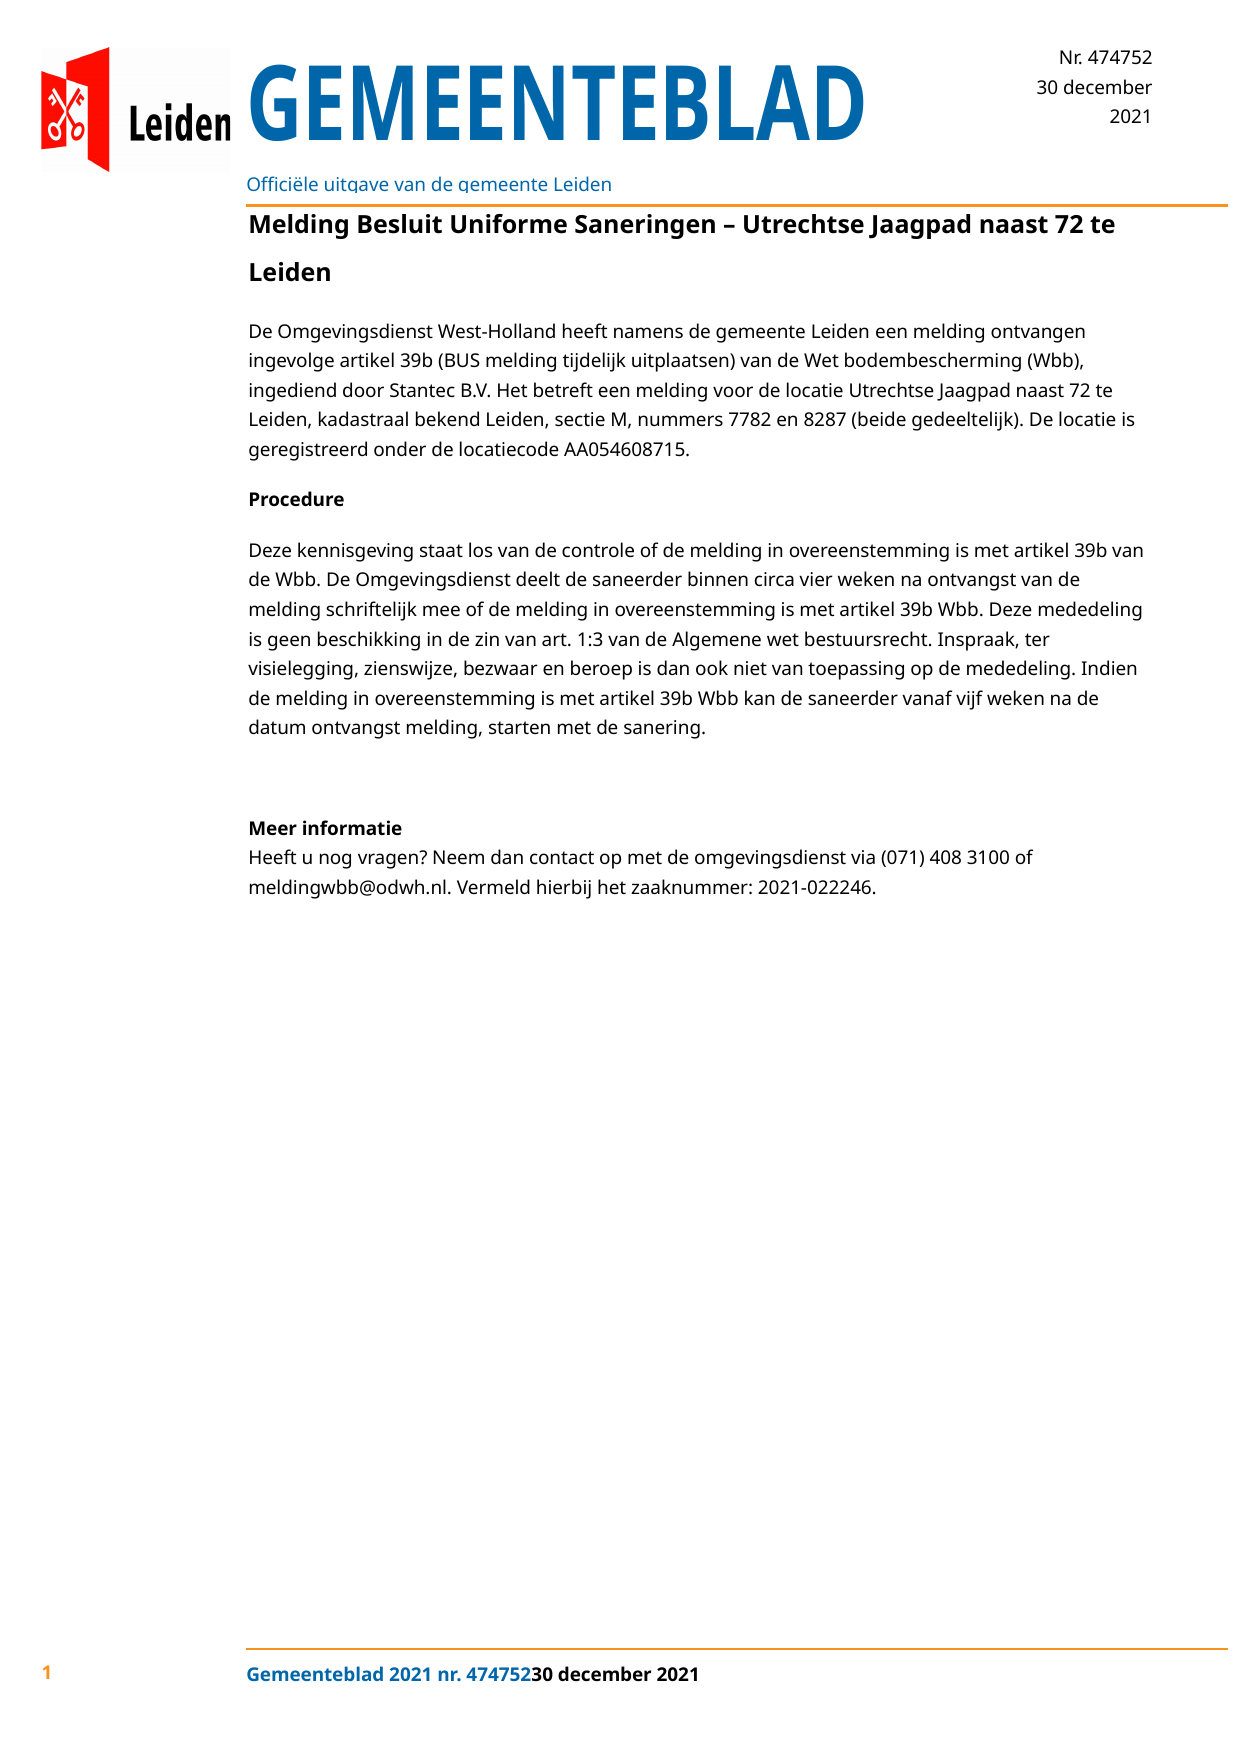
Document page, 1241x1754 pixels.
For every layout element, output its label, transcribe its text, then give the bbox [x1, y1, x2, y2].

text Procedure [248, 487, 1152, 512]
picture [41, 47, 231, 172]
text Heeft u nog vragen? Neem dan contact op met de omgevingsdienst via (071) 408 3100 of meldingwbb@odwh.nl. Vermeld hierbij het zaaknummer: 2021-022246. [248, 844, 1152, 900]
text Deze kennisgeving staat los van de controle of de melding in overeenstemming is met artikel 39b van de Wbb. De Omgevingsdienst deelt de saneerder binnen circa vier weken na ontvangst van de melding schriftelijk mee of de melding in overeenstemming is met artikel 39b Wbb. Deze mededeling is geen beschikking in de zin van art. 1:3 van de Algemene wet bestuursrecht. Inspraak, ter visielegging, zienswijze, bezwaar en beroep is dan ook niet van toepassing op de mededeling. Indien de melding in overeenstemming is met artikel 39b Wbb kan de saneerder vanaf vijf weken na de datum ontvangst melding, starten met de sanering. [248, 537, 1152, 740]
text De Omgevingsdienst West-Holland heeft namens de gemeente Leiden een melding ontvangen ingevolge artikel 39b (BUS melding tijdelijk uitplaatsen) van de Wet bodembescherming (Wbb), ingediend door Stantec B.V. Het betreft een melding voor de locatie Utrechtse Jaagpad naast 72 te Leiden, kadastraal bekend Leiden, sectie M, nummers 7782 en 8287 (beide gedeeltelijk). De locatie is geregistreerd onder de locatiecode AA054608715. [248, 318, 1152, 462]
text Melding Besluit Uniforme Saneringen – Utrechtse Jaagpad naast 72 te Leiden [248, 207, 1152, 288]
table_header Meer informatie [248, 816, 1152, 841]
